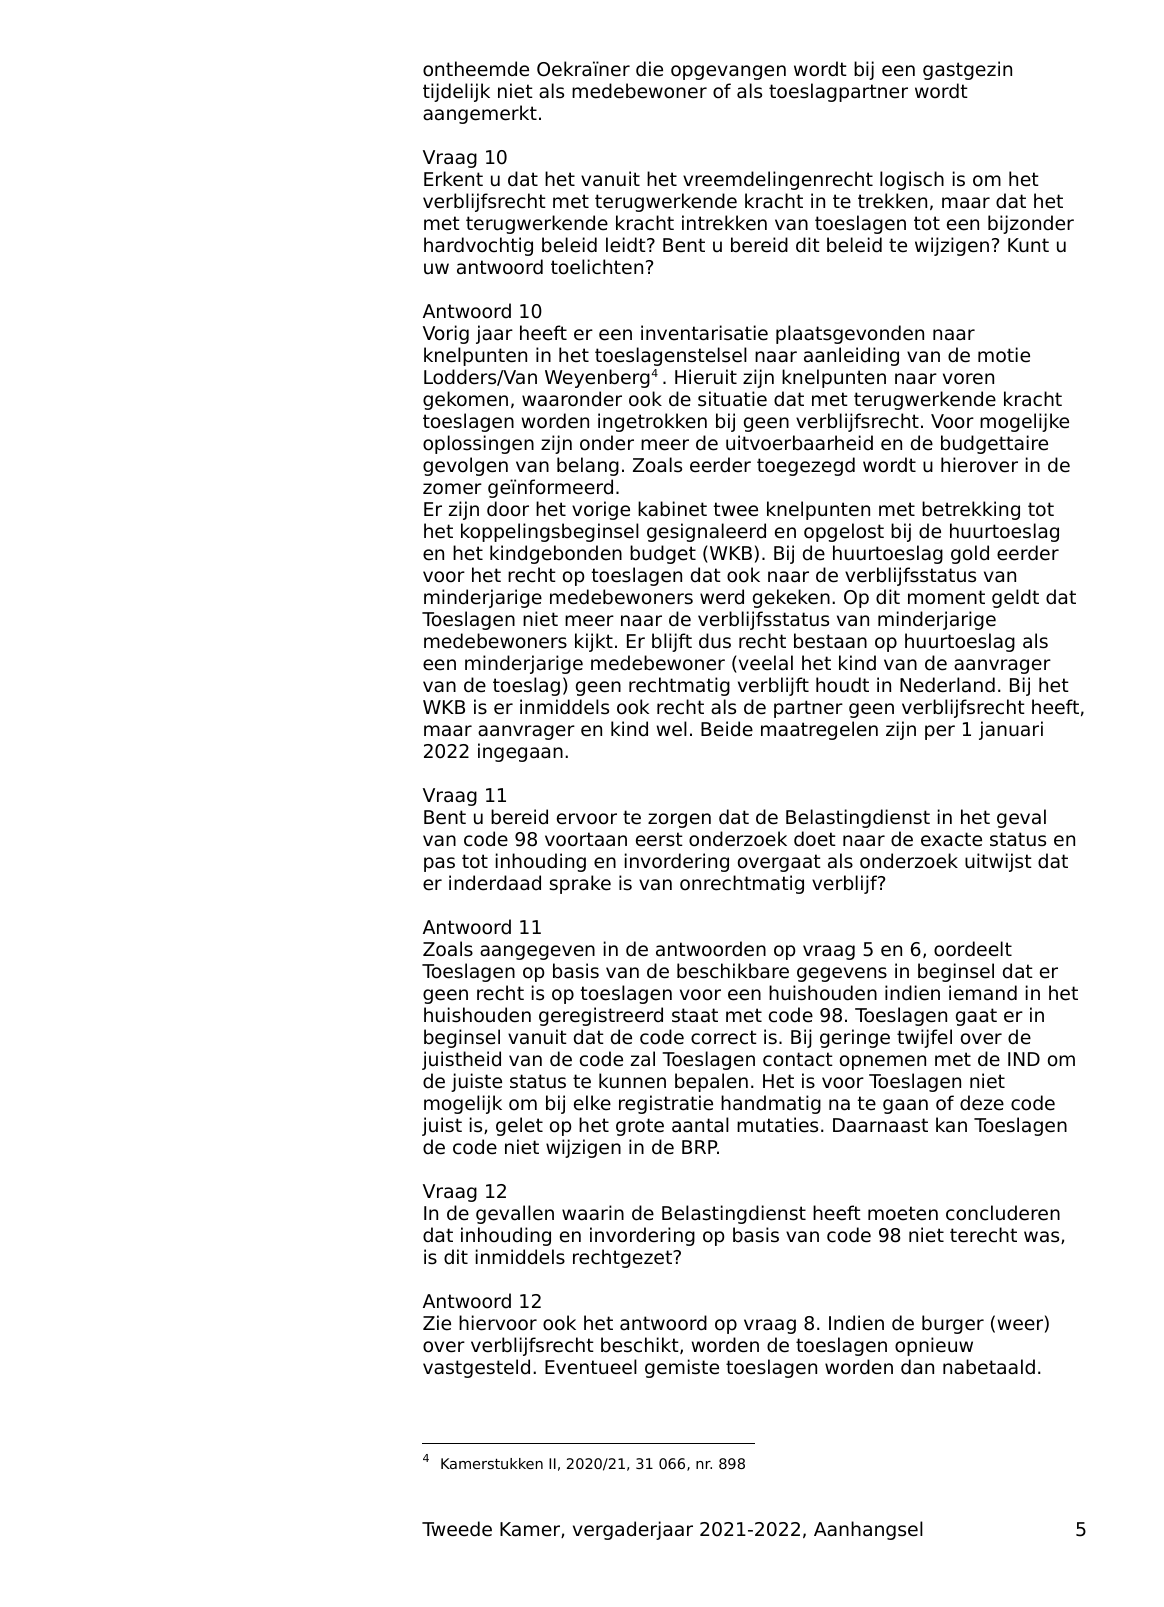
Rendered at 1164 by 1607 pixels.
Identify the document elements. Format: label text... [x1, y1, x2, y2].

text Vraag 11 [422, 785, 1087, 807]
text Bent u bereid ervoor te zorgen dat de Belastingdienst in het geval van code 98 voortaan eerst onderzoek doet naar de exacte status en pas tot inhouding en invordering overgaat als onderzoek uitwijst dat er inderdaad sprake is van onrechtmatig verblijf? [422, 807, 1087, 895]
text Antwoord 12 [422, 1291, 1087, 1313]
text In de gevallen waarin de Belastingdienst heeft moeten concluderen dat inhouding en invordering op basis van code 98 niet terecht was, is dit inmiddels rechtgezet? [422, 1203, 1087, 1269]
text Zie hiervoor ook het antwoord op vraag 8. Indien de burger (weer) over verblijfsrecht beschikt, worden de toeslagen opnieuw vastgesteld. Eventueel gemiste toeslagen worden dan nabetaald. [422, 1313, 1087, 1379]
text Vraag 12 [422, 1181, 1087, 1203]
text ontheemde Oekraïner die opgevangen wordt bij een gastgezin tijdelijk niet als medebewoner of als toeslagpartner wordt aangemerkt. [422, 59, 1087, 125]
text Vraag 10 [422, 147, 1087, 169]
text Kamerstukken II, 2020/21, 31 066, nr. 898 [422, 1452, 1087, 1474]
text Erkent u dat het vanuit het vreemdelingenrecht logisch is om het verblijfsrecht met terugwerkende kracht in te trekken, maar dat het met terugwerkende kracht intrekken van toeslagen tot een bijzonder hardvochtig beleid leidt? Bent u bereid dit beleid te wijzigen? Kunt u uw antwoord toelichten? [422, 169, 1087, 279]
text Antwoord 11 [422, 917, 1087, 939]
text Antwoord 10 [422, 301, 1087, 323]
text Zoals aangegeven in de antwoorden op vraag 5 en 6, oordeelt Toeslagen op basis van de beschikbare gegevens in beginsel dat er geen recht is op toeslagen voor een huishouden indien iemand in het huishouden geregistreerd staat met code 98. Toeslagen gaat er in beginsel vanuit dat de code correct is. Bij geringe twijfel over de juistheid van de code zal Toeslagen contact opnemen met de IND om de juiste status te kunnen bepalen. Het is voor Toeslagen niet mogelijk om bij elke registratie handmatig na te gaan of deze code juist is, gelet op het grote aantal mutaties. Daarnaast kan Toeslagen de code niet wijzigen in de BRP. [422, 939, 1087, 1159]
text Er zijn door het vorige kabinet twee knelpunten met betrekking tot het koppelingsbeginsel gesignaleerd en opgelost bij de huurtoeslag en het kindgebonden budget (WKB). Bij de huurtoeslag gold eerder voor het recht op toeslagen dat ook naar de verblijfsstatus van minderjarige medebewoners werd gekeken. Op dit moment geldt dat Toeslagen niet meer naar de verblijfsstatus van minderjarige medebewoners kijkt. Er blijft dus recht bestaan op huurtoeslag als een minderjarige medebewoner (veelal het kind van de aanvrager van de toeslag) geen rechtmatig verblijft houdt in Nederland. Bij het WKB is er inmiddels ook recht als de partner geen verblijfsrecht heeft, maar aanvrager en kind wel. Beide maatregelen zijn per 1 januari 2022 ingegaan. [422, 499, 1087, 763]
text Vorig jaar heeft er een inventarisatie plaatsgevonden naar knelpunten in het toeslagenstelsel naar aanleiding van de motie Lodders/Van Weyenberg. Hieruit zijn knelpunten naar voren gekomen, waaronder ook de situatie dat met terugwerkende kracht toeslagen worden ingetrokken bij geen verblijfsrecht. Voor mogelijke oplossingen zijn onder meer de uitvoerbaarheid en de budgettaire gevolgen van belang. Zoals eerder toegezegd wordt u hierover in de zomer geïnformeerd. [422, 323, 1087, 499]
